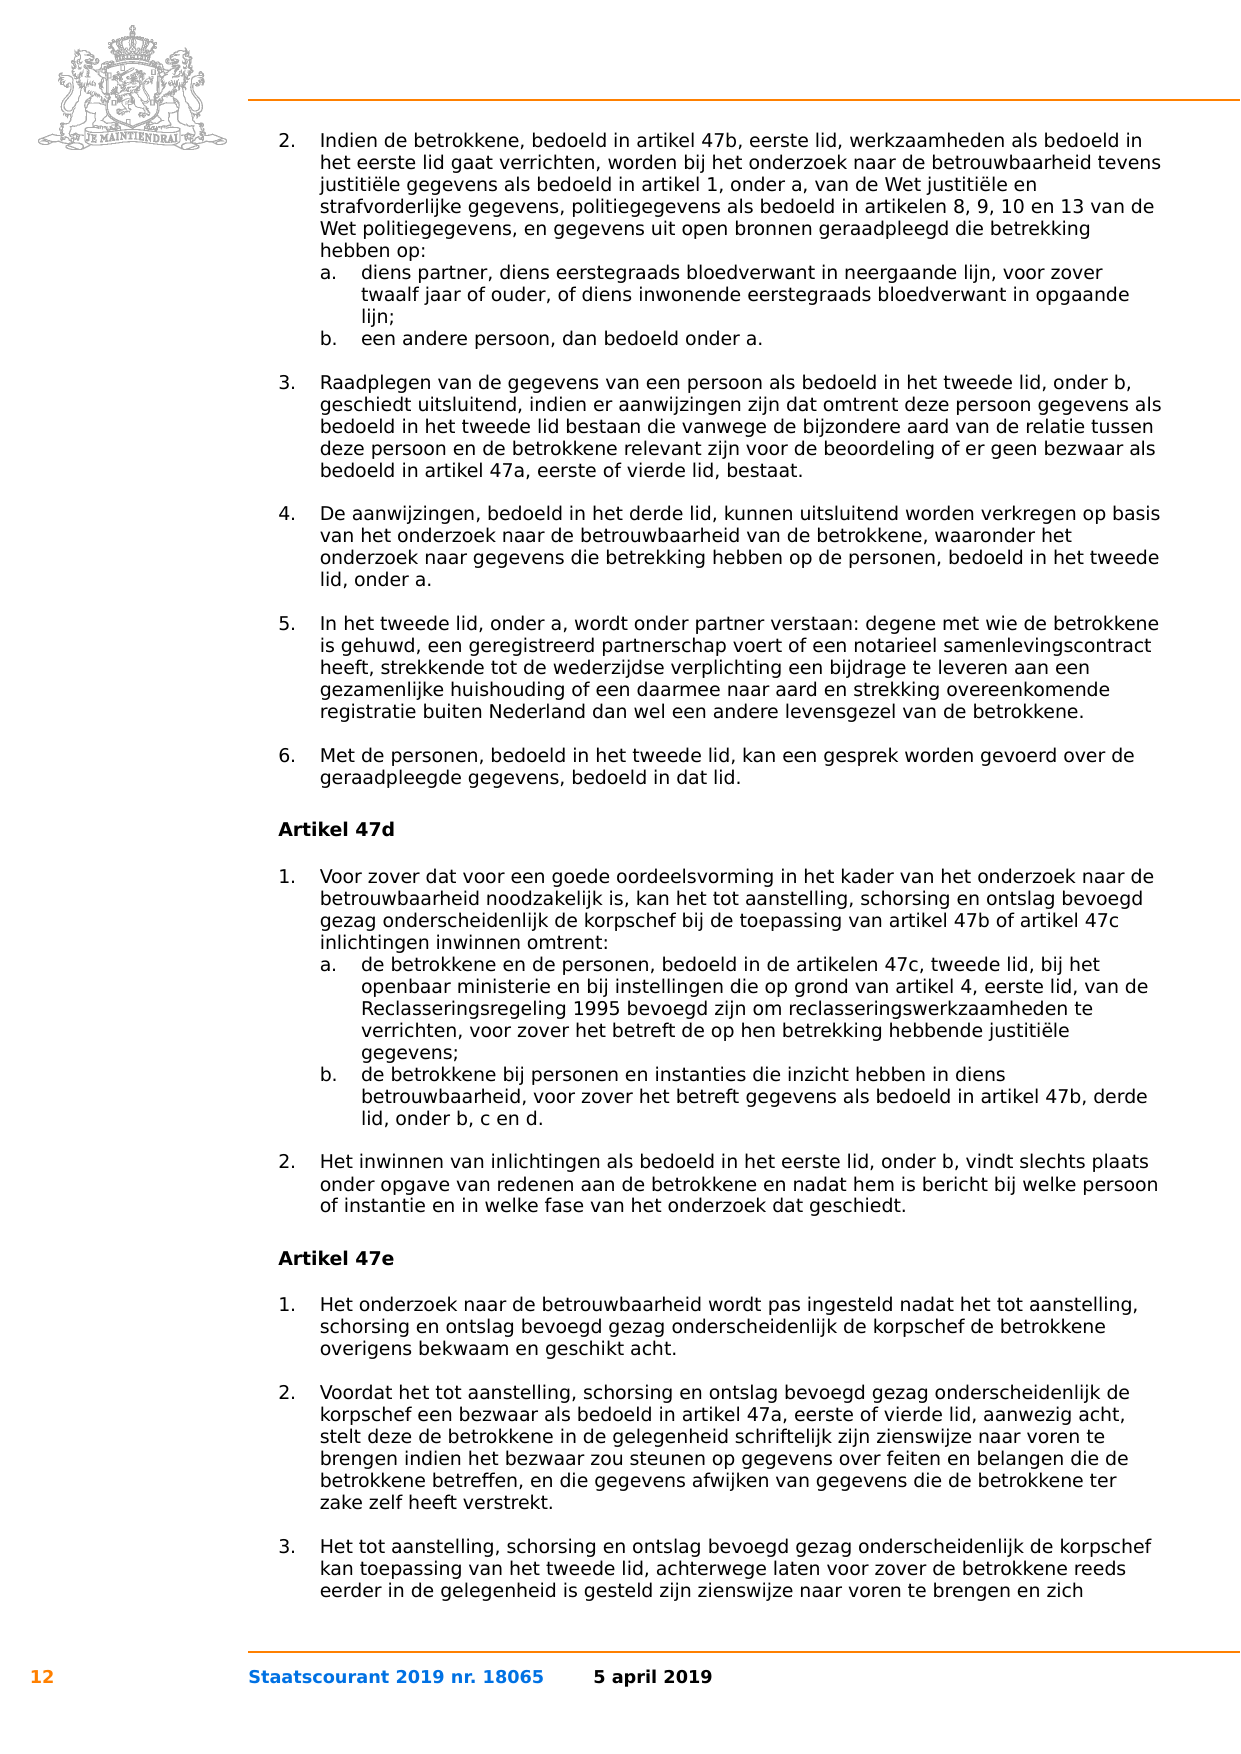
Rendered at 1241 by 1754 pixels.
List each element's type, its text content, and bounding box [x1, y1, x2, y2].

text 2. Voordat het tot aanstelling, schorsing en ontslag bevoegd gezag onderscheidenlijk de korpschef een bezwaar als bedoeld in artikel 47a, eerste of vierde lid, aanwezig acht, stelt deze de betrokkene in de gelegenheid schriftelijk zijn zienswijze naar voren te brengen indien het bezwaar zou steunen op gegevens over feiten en belangen die de betrokkene betreffen, en die gegevens afwijken van gegevens die de betrokkene ter zake zelf heeft verstrekt. [278, 1382, 1163, 1514]
text 3. Raadplegen van de gegevens van een persoon als bedoeld in het tweede lid, onder b, geschiedt uitsluitend, indien er aanwijzingen zijn dat omtrent deze persoon gegevens als bedoeld in het tweede lid bestaan die vanwege de bijzondere aard van de relatie tussen deze persoon en de betrokkene relevant zijn voor de beoordeling of er geen bezwaar als bedoeld in artikel 47a, eerste of vierde lid, bestaat. [278, 372, 1163, 481]
text 1. Het onderzoek naar de betrouwbaarheid wordt pas ingesteld nadat het tot aanstelling, schorsing en ontslag bevoegd gezag onderscheidenlijk de korpschef de betrokkene overigens bekwaam en geschikt acht. [278, 1294, 1163, 1360]
text b. de betrokkene bij personen en instanties die inzicht hebben in diens betrouwbaarheid, voor zover het betreft gegevens als bedoeld in artikel 47b, derde lid, onder b, c en d. [319, 1064, 1163, 1129]
text a. de betrokkene en de personen, bedoeld in de artikelen 47c, tweede lid, bij het openbaar ministerie en bij instellingen die op grond van artikel 4, eerste lid, van de Reclasseringsregeling 1995 bevoegd zijn om reclasseringswerkzaamheden te verrichten, voor zover het betreft de op hen betrekking hebbende justitiële gegevens; [319, 954, 1163, 1064]
text 1. Voor zover dat voor een goede oordeelsvorming in het kader van het onderzoek naar de betrouwbaarheid noodzakelijk is, kan het tot aanstelling, schorsing en ontslag bevoegd gezag onderscheidenlijk de korpschef bij de toepassing van artikel 47b of artikel 47c inlichtingen inwinnen omtrent: [278, 866, 1163, 954]
text a. diens partner, diens eerstegraads bloedverwant in neergaande lijn, voor zover twaalf jaar of ouder, of diens inwonende eerstegraads bloedverwant in opgaande lijn; [319, 262, 1163, 328]
subtitle Artikel 47d [278, 819, 1163, 841]
text 2. Indien de betrokkene, bedoeld in artikel 47b, eerste lid, werkzaamheden als bedoeld in het eerste lid gaat verrichten, worden bij het onderzoek naar de betrouwbaarheid tevens justitiële gegevens als bedoeld in artikel 1, onder a, van de Wet justitiële en strafvorderlijke gegevens, politiegegevens als bedoeld in artikelen 8, 9, 10 en 13 van de Wet politiegegevens, en gegevens uit open bronnen geraadpleegd die betrekking hebben op: [278, 130, 1163, 262]
text 2. Het inwinnen van inlichtingen als bedoeld in het eerste lid, onder b, vindt slechts plaats onder opgave van redenen aan de betrokkene en nadat hem is bericht bij welke persoon of instantie en in welke fase van het onderzoek dat geschiedt. [278, 1151, 1163, 1217]
text 4. De aanwijzingen, bedoeld in het derde lid, kunnen uitsluitend worden verkregen op basis van het onderzoek naar de betrouwbaarheid van de betrokkene, waaronder het onderzoek naar gegevens die betrekking hebben op de personen, bedoeld in het tweede lid, onder a. [278, 503, 1163, 591]
text 6. Met de personen, bedoeld in het tweede lid, kan een gesprek worden gevoerd over de geraadpleegde gegevens, bedoeld in dat lid. [278, 745, 1163, 789]
text b. een andere persoon, dan bedoeld onder a. [319, 328, 1163, 350]
picture [38, 25, 227, 150]
text 3. Het tot aanstelling, schorsing en ontslag bevoegd gezag onderscheidenlijk de korpschef kan toepassing van het tweede lid, achterwege laten voor zover de betrokkene reeds eerder in de gelegenheid is gesteld zijn zienswijze naar voren te brengen en zich [278, 1536, 1163, 1602]
subtitle Artikel 47e [278, 1247, 1163, 1269]
text 5. In het tweede lid, onder a, wordt onder partner verstaan: degene met wie de betrokkene is gehuwd, een geregistreerd partnerschap voert of een notarieel samenlevingscontract heeft, strekkende tot de wederzijdse verplichting een bijdrage te leveren aan een gezamenlijke huishouding of een daarmee naar aard en strekking overeenkomende registratie buiten Nederland dan wel een andere levensgezel van de betrokkene. [278, 613, 1163, 723]
